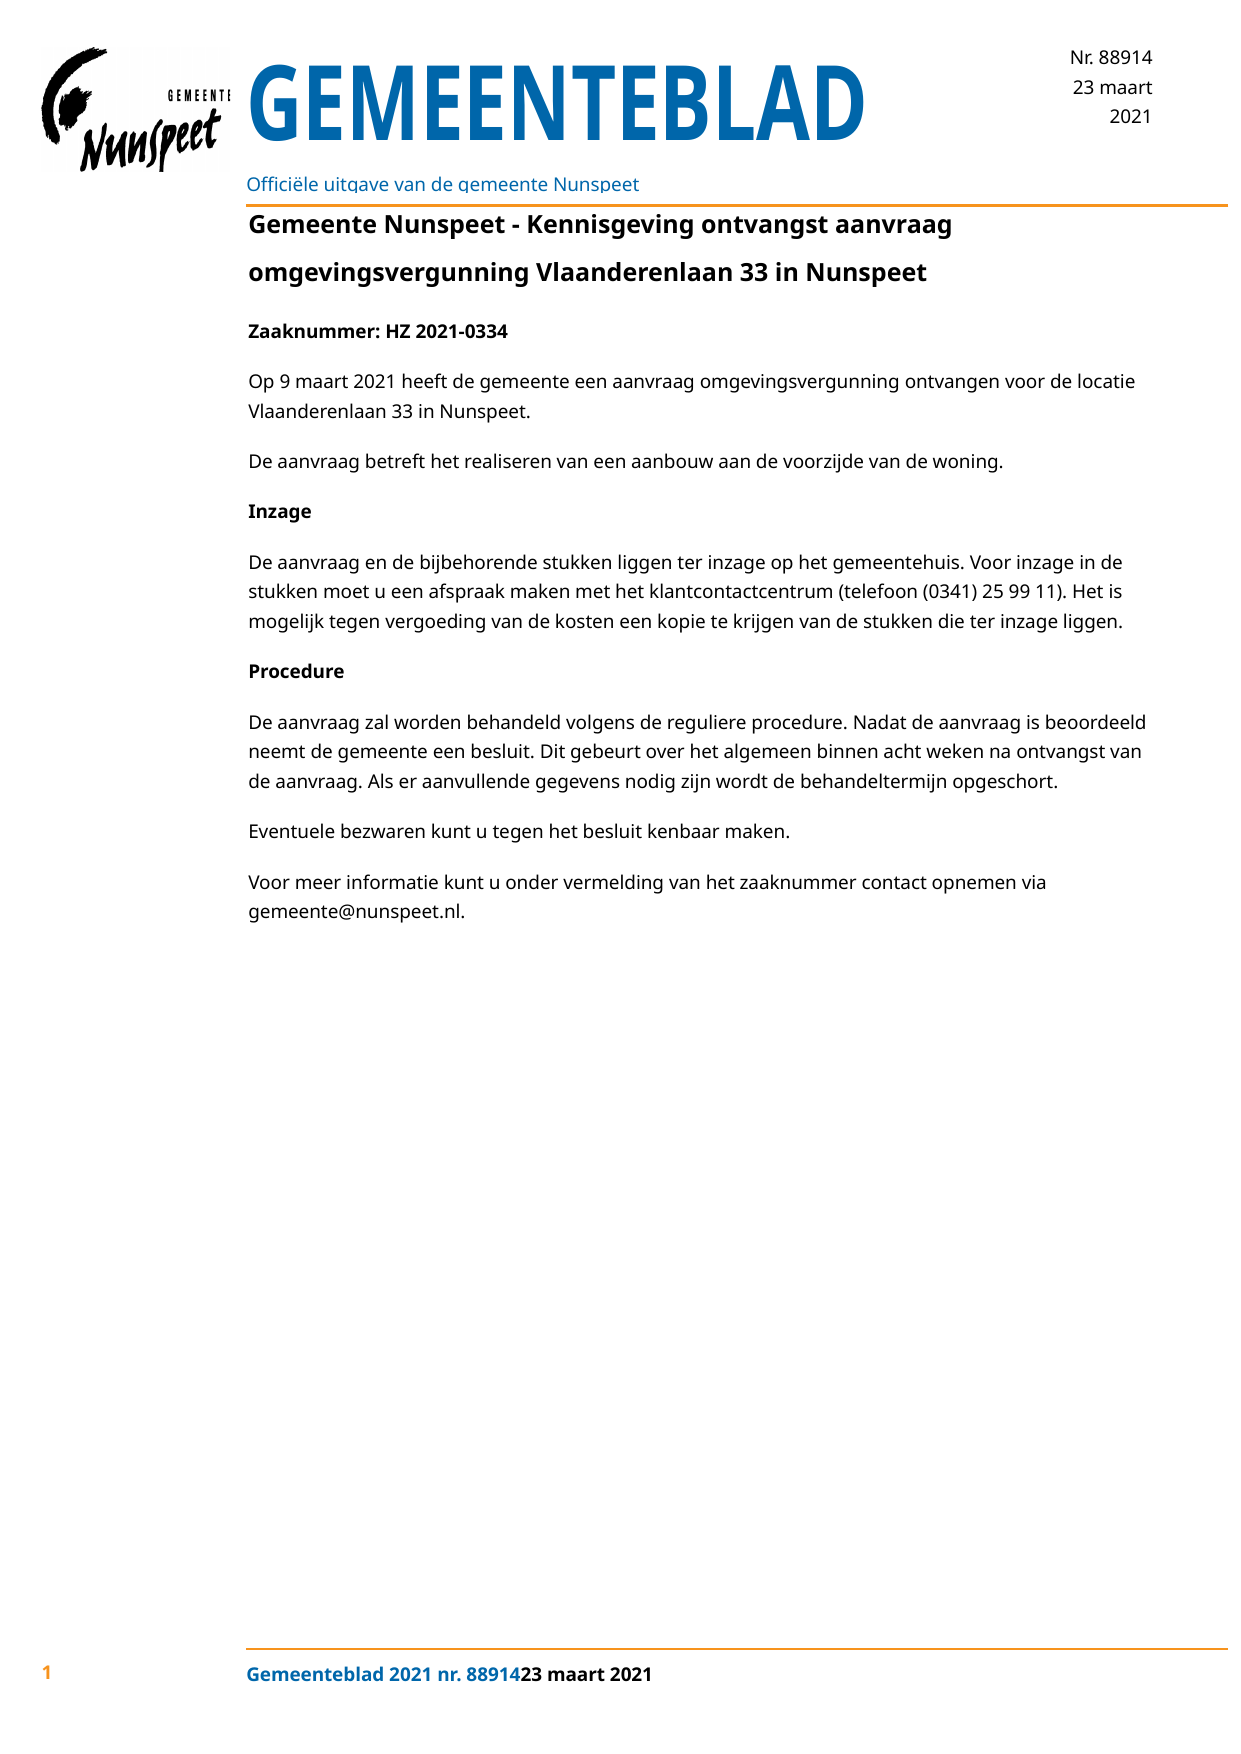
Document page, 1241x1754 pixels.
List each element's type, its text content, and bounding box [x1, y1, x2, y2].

text Eventuele bezwaren kunt u tegen het besluit kenbaar maken. [248, 819, 1152, 844]
text De aanvraag en de bijbehorende stukken liggen ter inzage op het gemeentehuis. Voor inzage in de stukken moet u een afspraak maken met het klantcontactcentrum (telefoon (0341) 25 99 11). Het is mogelijk tegen vergoeding van de kosten een kopie te krijgen van de stukken die ter inzage liggen. [248, 549, 1152, 634]
picture [41, 47, 231, 172]
text Gemeente Nunspeet - Kennisgeving ontvangst aanvraag omgevingsvergunning Vlaanderenlaan 33 in Nunspeet [248, 207, 1152, 288]
text Voor meer informatie kunt u onder vermelding van het zaaknummer contact opnemen via gemeente@nunspeet.nl. [248, 869, 1152, 924]
text Op 9 maart 2021 heeft de gemeente een aanvraag omgevingsvergunning ontvangen voor de locatie Vlaanderenlaan 33 in Nunspeet. [248, 368, 1152, 424]
text Procedure [248, 659, 1152, 684]
text Inzage [248, 499, 1152, 524]
text De aanvraag betreft het realiseren van een aanbouw aan de voorzijde van de woning. [248, 448, 1152, 474]
text De aanvraag zal worden behandeld volgens de reguliere procedure. Nadat de aanvraag is beoordeeld neemt de gemeente een besluit. Dit gebeurt over het algemeen binnen acht weken na ontvangst van de aanvraag. Als er aanvullende gegevens nodig zijn wordt de behandeltermijn opgeschort. [248, 709, 1152, 794]
text Zaaknummer: HZ 2021-0334 [248, 318, 1152, 344]
